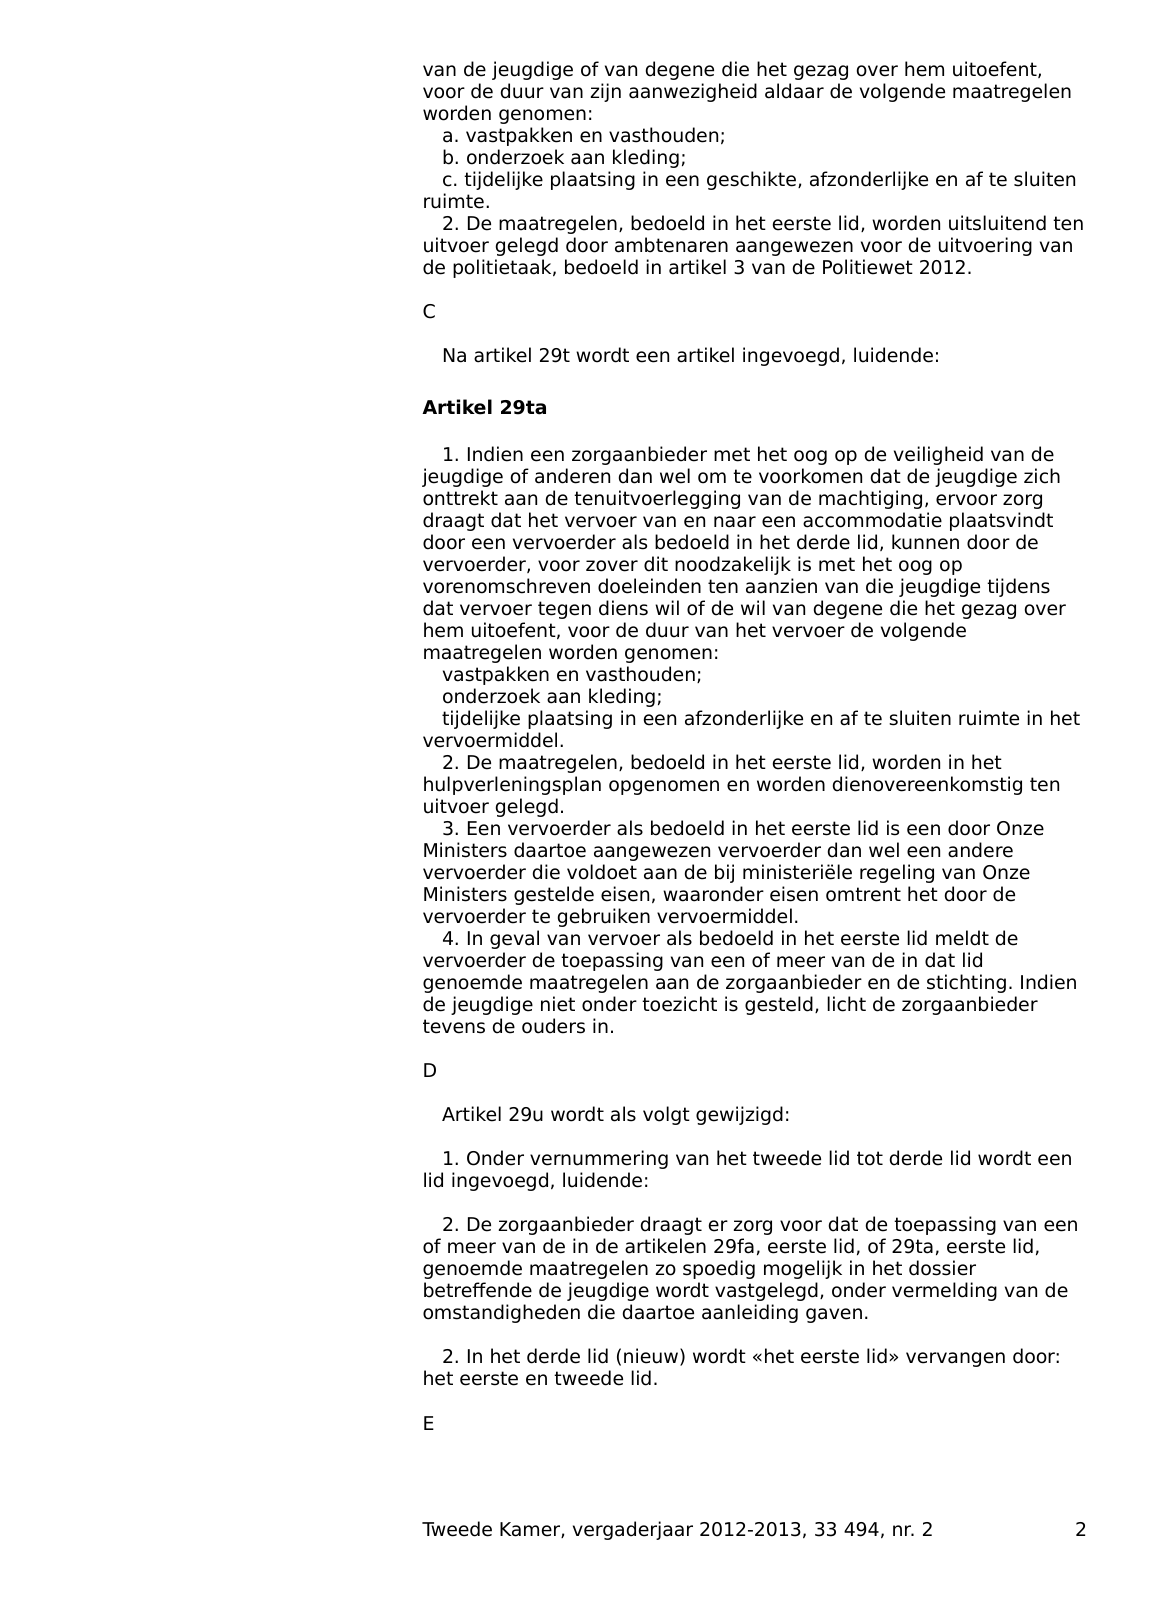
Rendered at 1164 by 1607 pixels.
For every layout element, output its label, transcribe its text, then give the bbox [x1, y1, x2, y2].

text vastpakken en vasthouden; [422, 664, 1087, 686]
text 2. De zorgaanbieder draagt er zorg voor dat de toepassing van een of meer van de in de artikelen 29fa, eerste lid, of 29ta, eerste lid, genoemde maatregelen zo spoedig mogelijk in het dossier betreffende de jeugdige wordt vastgelegd, onder vermelding van de omstandigheden die daartoe aanleiding gaven. [422, 1214, 1087, 1324]
text onderzoek aan kleding; [422, 686, 1087, 708]
text Artikel 29u wordt als volgt gewijzigd: [422, 1104, 1087, 1126]
subtitle Artikel 29ta [422, 397, 1087, 419]
text a. vastpakken en vasthouden; [422, 125, 1087, 147]
text 2. De maatregelen, bedoeld in het eerste lid, worden uitsluitend ten uitvoer gelegd door ambtenaren aangewezen voor de uitvoering van de politietaak, bedoeld in artikel 3 van de Politiewet 2012. [422, 213, 1087, 279]
text b. onderzoek aan kleding; [422, 147, 1087, 169]
text tijdelijke plaatsing in een afzonderlijke en af te sluiten ruimte in het vervoermiddel. [422, 708, 1087, 752]
text C [422, 301, 1087, 323]
text c. tijdelijke plaatsing in een geschikte, afzonderlijke en af te sluiten ruimte. [422, 169, 1087, 213]
text 2. In het derde lid (nieuw) wordt «het eerste lid» vervangen door: het eerste en tweede lid. [422, 1346, 1087, 1390]
text van de jeugdige of van degene die het gezag over hem uitoefent, voor de duur van zijn aanwezigheid aldaar de volgende maatregelen worden genomen: [422, 59, 1087, 125]
text 3. Een vervoerder als bedoeld in het eerste lid is een door Onze Ministers daartoe aangewezen vervoerder dan wel een andere vervoerder die voldoet aan de bij ministeriële regeling van Onze Ministers gestelde eisen, waaronder eisen omtrent het door de vervoerder te gebruiken vervoermiddel. [422, 818, 1087, 928]
text 2. De maatregelen, bedoeld in het eerste lid, worden in het hulpverleningsplan opgenomen en worden dienovereenkomstig ten uitvoer gelegd. [422, 752, 1087, 818]
text 1. Indien een zorgaanbieder met het oog op de veiligheid van de jeugdige of anderen dan wel om te voorkomen dat de jeugdige zich onttrekt aan de tenuitvoerlegging van de machtiging, ervoor zorg draagt dat het vervoer van en naar een accommodatie plaatsvindt door een vervoerder als bedoeld in het derde lid, kunnen door de vervoerder, voor zover dit noodzakelijk is met het oog op vorenomschreven doeleinden ten aanzien van die jeugdige tijdens dat vervoer tegen diens wil of de wil van degene die het gezag over hem uitoefent, voor de duur van het vervoer de volgende maatregelen worden genomen: [422, 444, 1087, 664]
text Na artikel 29t wordt een artikel ingevoegd, luidende: [422, 345, 1087, 367]
text E [422, 1412, 1087, 1434]
text 4. In geval van vervoer als bedoeld in het eerste lid meldt de vervoerder de toepassing van een of meer van de in dat lid genoemde maatregelen aan de zorgaanbieder en de stichting. Indien de jeugdige niet onder toezicht is gesteld, licht de zorgaanbieder tevens de ouders in. [422, 928, 1087, 1038]
text 1. Onder vernummering van het tweede lid tot derde lid wordt een lid ingevoegd, luidende: [422, 1148, 1087, 1192]
text D [422, 1060, 1087, 1082]
